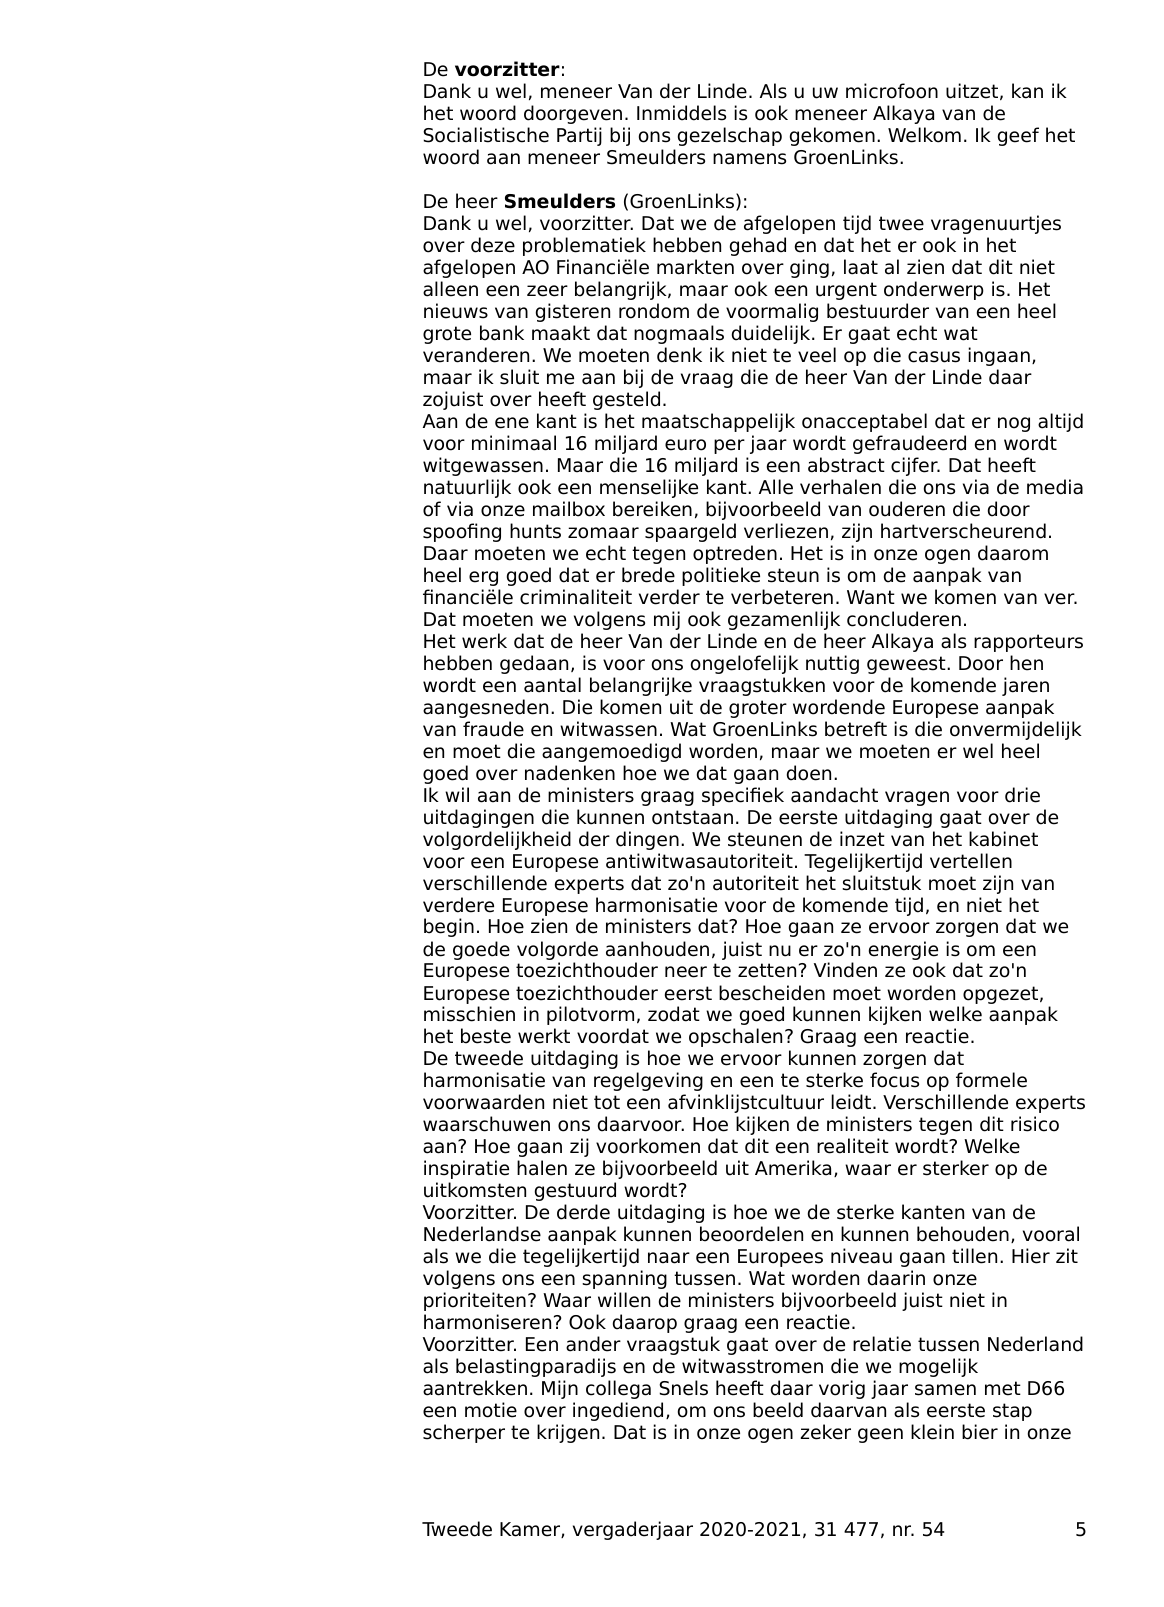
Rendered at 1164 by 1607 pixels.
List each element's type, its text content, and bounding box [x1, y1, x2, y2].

text Voorzitter. Een ander vraagstuk gaat over de relatie tussen Nederland als belastingparadijs en de witwasstromen die we mogelijk aantrekken. Mijn collega Snels heeft daar vorig jaar samen met D66 een motie over ingediend, om ons beeld daarvan als eerste stap scherper te krijgen. Dat is in onze ogen zeker geen klein bier in onze [422, 1334, 1087, 1444]
text Dank u wel, voorzitter. Dat we de afgelopen tijd twee vragenuurtjes over deze problematiek hebben gehad en dat het er ook in het afgelopen AO Financiële markten over ging, laat al zien dat dit niet alleen een zeer belangrijk, maar ook een urgent onderwerp is. Het nieuws van gisteren rondom de voormalig bestuurder van een heel grote bank maakt dat nogmaals duidelijk. Er gaat echt wat veranderen. We moeten denk ik niet te veel op die casus ingaan, maar ik sluit me aan bij de vraag die de heer Van der Linde daar zojuist over heeft gesteld. [422, 213, 1087, 411]
text Dank u wel, meneer Van der Linde. Als u uw microfoon uitzet, kan ik het woord doorgeven. Inmiddels is ook meneer Alkaya van de Socialistische Partij bij ons gezelschap gekomen. Welkom. Ik geef het woord aan meneer Smeulders namens GroenLinks. [422, 81, 1087, 169]
text Voorzitter. De derde uitdaging is hoe we de sterke kanten van de Nederlandse aanpak kunnen beoordelen en kunnen behouden, vooral als we die tegelijkertijd naar een Europees niveau gaan tillen. Hier zit volgens ons een spanning tussen. Wat worden daarin onze prioriteiten? Waar willen de ministers bijvoorbeeld juist niet in harmoniseren? Ook daarop graag een reactie. [422, 1202, 1087, 1334]
text De tweede uitdaging is hoe we ervoor kunnen zorgen dat harmonisatie van regelgeving en een te sterke focus op formele voorwaarden niet tot een afvinklijstcultuur leidt. Verschillende experts waarschuwen ons daarvoor. Hoe kijken de ministers tegen dit risico aan? Hoe gaan zij voorkomen dat dit een realiteit wordt? Welke inspiratie halen ze bijvoorbeeld uit Amerika, waar er sterker op de uitkomsten gestuurd wordt? [422, 1048, 1087, 1202]
text De heer Smeulders (GroenLinks): [422, 191, 1087, 213]
text De voorzitter: [422, 59, 1087, 81]
text Het werk dat de heer Van der Linde en de heer Alkaya als rapporteurs hebben gedaan, is voor ons ongelofelijk nuttig geweest. Door hen wordt een aantal belangrijke vraagstukken voor de komende jaren aangesneden. Die komen uit de groter wordende Europese aanpak van fraude en witwassen. Wat GroenLinks betreft is die onvermijdelijk en moet die aangemoedigd worden, maar we moeten er wel heel goed over nadenken hoe we dat gaan doen. [422, 631, 1087, 784]
text Aan de ene kant is het maatschappelijk onacceptabel dat er nog altijd voor minimaal 16 miljard euro per jaar wordt gefraudeerd en wordt witgewassen. Maar die 16 miljard is een abstract cijfer. Dat heeft natuurlijk ook een menselijke kant. Alle verhalen die ons via de media of via onze mailbox bereiken, bijvoorbeeld van ouderen die door spoofing hunts zomaar spaargeld verliezen, zijn hartverscheurend. Daar moeten we echt tegen optreden. Het is in onze ogen daarom heel erg goed dat er brede politieke steun is om de aanpak van financiële criminaliteit verder te verbeteren. Want we komen van ver. Dat moeten we volgens mij ook gezamenlijk concluderen. [422, 411, 1087, 631]
text Ik wil aan de ministers graag specifiek aandacht vragen voor drie uitdagingen die kunnen ontstaan. De eerste uitdaging gaat over de volgordelijkheid der dingen. We steunen de inzet van het kabinet voor een Europese antiwitwasautoriteit. Tegelijkertijd vertellen verschillende experts dat zo'n autoriteit het sluitstuk moet zijn van verdere Europese harmonisatie voor de komende tijd, en niet het begin. Hoe zien de ministers dat? Hoe gaan ze ervoor zorgen dat we de goede volgorde aanhouden, juist nu er zo'n energie is om een Europese toezichthouder neer te zetten? Vinden ze ook dat zo'n Europese toezichthouder eerst bescheiden moet worden opgezet, misschien in pilotvorm, zodat we goed kunnen kijken welke aanpak het beste werkt voordat we opschalen? Graag een reactie. [422, 784, 1087, 1048]
